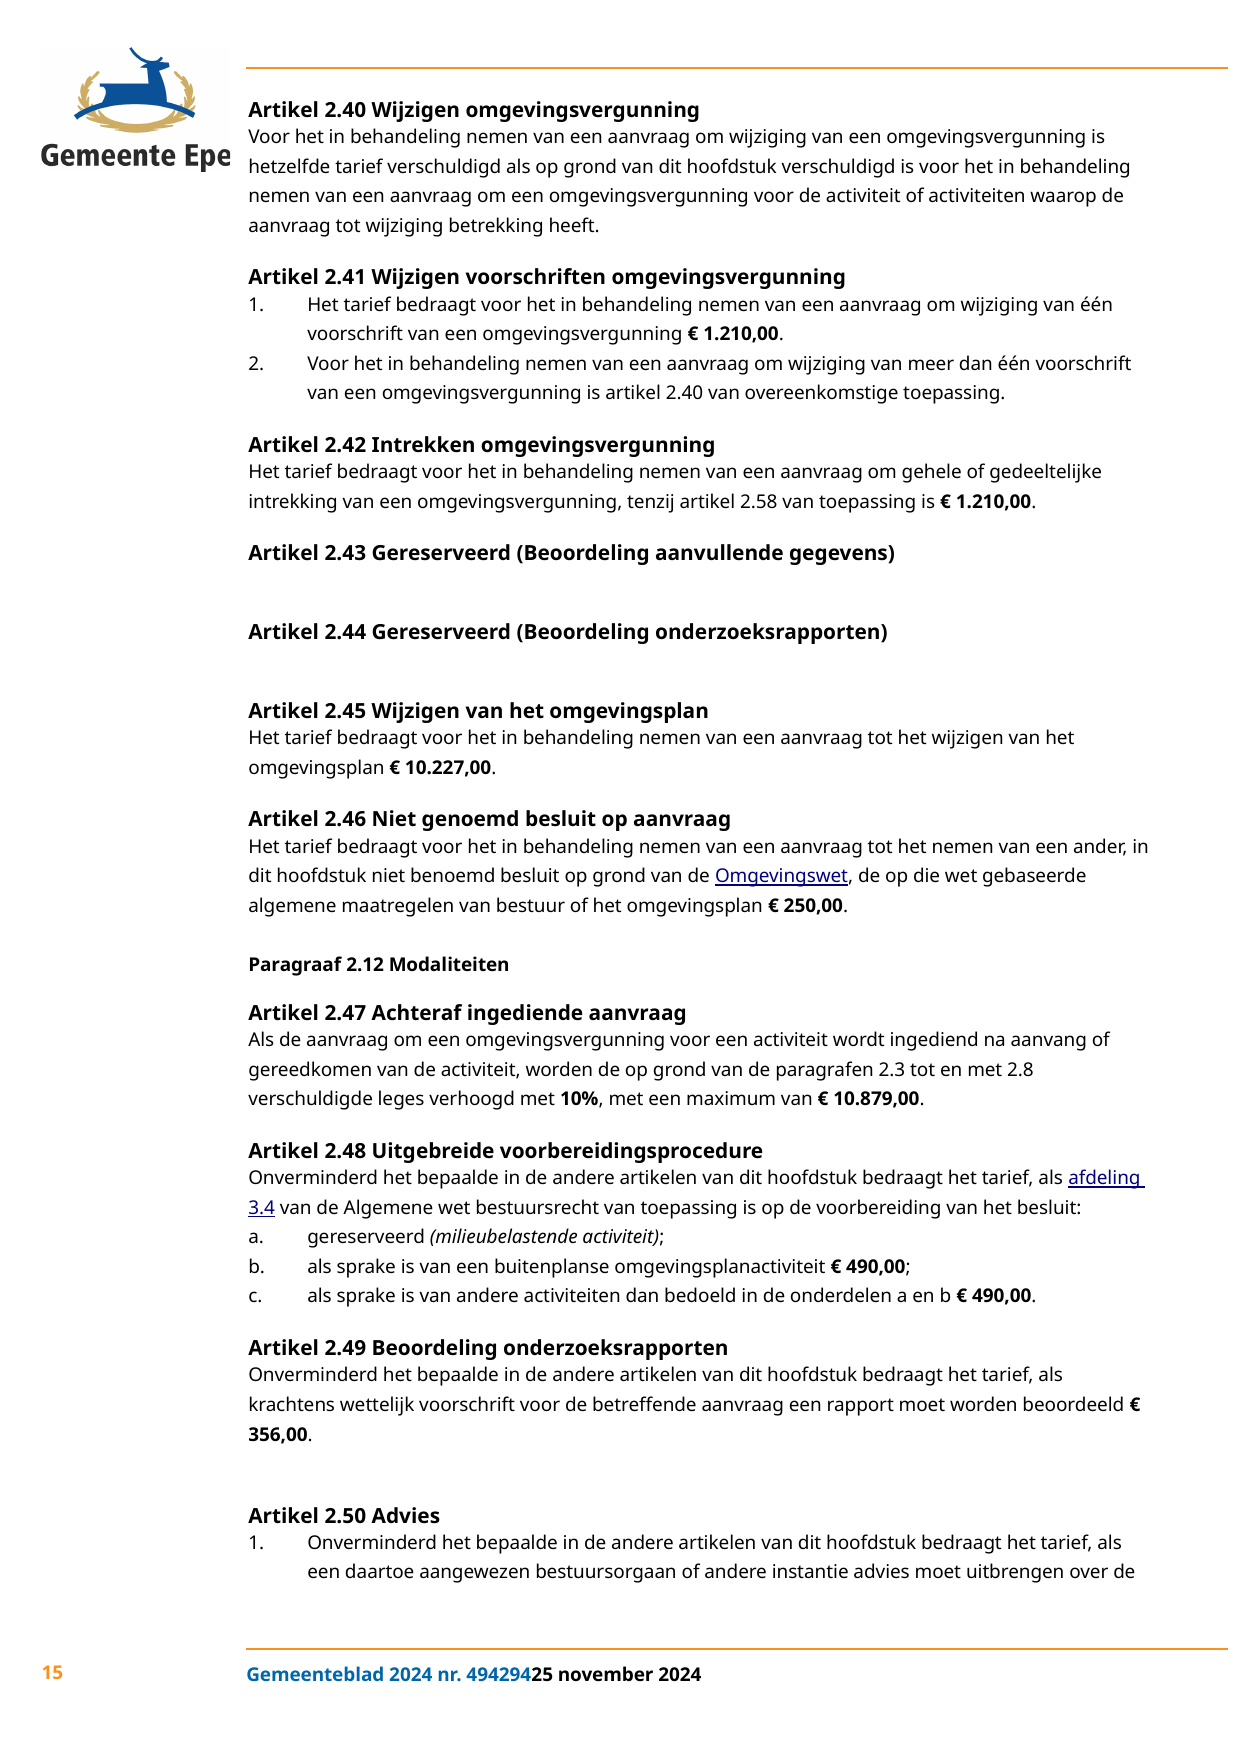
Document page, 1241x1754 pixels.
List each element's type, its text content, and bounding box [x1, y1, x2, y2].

text Artikel 2.41 Wijzigen voorschriften omgevingsvergunning [248, 262, 1152, 291]
list Het tarief bedraagt voor het in behandeling nemen van een aanvraag om wijziging van één voorschrift van een omgevingsvergunning € 1.210,00. [248, 291, 1152, 346]
text Als de aanvraag om een omgevingsvergunning voor een activiteit wordt ingediend na aanvang of gereedkomen van de activiteit, worden de op grond van de paragrafen 2.3 tot en met 2.8 verschuldigde leges verhoogd met 10%, met een maximum van € 10.879,00. [248, 1026, 1152, 1111]
list Voor het in behandeling nemen van een aanvraag om wijziging van meer dan één voorschrift van een omgevingsvergunning is artikel 2.40 van overeenkomstige toepassing. [248, 350, 1152, 405]
text Artikel 2.43 Gereserveerd (Beoordeling aanvullende gegevens) [248, 538, 1152, 567]
list gereserveerd (milieubelastende activiteit); [248, 1223, 1152, 1249]
text Artikel 2.40 Wijzigen omgevingsvergunning [248, 95, 1152, 123]
text Onverminderd het bepaalde in de andere artikelen van dit hoofdstuk bedraagt het tarief, als afdeling 3.4 van de Algemene wet bestuursrecht van toepassing is op de voorbereiding van het besluit: [248, 1164, 1152, 1220]
text Onverminderd het bepaalde in de andere artikelen van dit hoofdstuk bedraagt het tarief, als krachtens wettelijk voorschrift voor de betreffende aanvraag een rapport moet worden beoordeeld € 356,00. [248, 1362, 1152, 1446]
text Artikel 2.47 Achteraf ingediende aanvraag [248, 998, 1152, 1026]
list als sprake is van andere activiteiten dan bedoeld in de onderdelen a en b € 490,00. [248, 1283, 1152, 1308]
text Artikel 2.45 Wijzigen van het omgevingsplan [248, 696, 1152, 724]
text Paragraaf 2.12 Modaliteiten [248, 951, 1152, 977]
text Artikel 2.49 Beoordeling onderzoeksrapporten [248, 1333, 1152, 1362]
text Artikel 2.48 Uitgebreide voorbereidingsprocedure [248, 1136, 1152, 1164]
text Artikel 2.46 Niet genoemd besluit op aanvraag [248, 804, 1152, 833]
list als sprake is van een buitenplanse omgevingsplanactiviteit € 490,00; [248, 1253, 1152, 1279]
text Voor het in behandeling nemen van een aanvraag om wijziging van een omgevingsvergunning is hetzelfde tarief verschuldigd als op grond van dit hoofdstuk verschuldigd is voor het in behandeling nemen van een aanvraag om een omgevingsvergunning voor de activiteit of activiteiten waarop de aanvraag tot wijziging betrekking heeft. [248, 123, 1152, 238]
text Artikel 2.44 Gereserveerd (Beoordeling onderzoeksrapporten) [248, 617, 1152, 646]
picture [41, 47, 231, 172]
text Artikel 2.42 Intrekken omgevingsvergunning [248, 430, 1152, 458]
text Artikel 2.50 Advies [248, 1501, 1152, 1529]
list Onverminderd het bepaalde in de andere artikelen van dit hoofdstuk bedraagt het tarief, als een daartoe aangewezen bestuursorgaan of andere instantie advies moet uitbrengen over de [248, 1529, 1152, 1584]
text Het tarief bedraagt voor het in behandeling nemen van een aanvraag tot het wijzigen van het omgevingsplan € 10.227,00. [248, 724, 1152, 780]
text Het tarief bedraagt voor het in behandeling nemen van een aanvraag om gehele of gedeeltelijke intrekking van een omgevingsvergunning, tenzij artikel 2.58 van toepassing is € 1.210,00. [248, 458, 1152, 514]
text Het tarief bedraagt voor het in behandeling nemen van een aanvraag tot het nemen van een ander, in dit hoofdstuk niet benoemd besluit op grond van de Omgevingswet, de op die wet gebaseerde algemene maatregelen van bestuur of het omgevingsplan € 250,00. [248, 833, 1152, 918]
